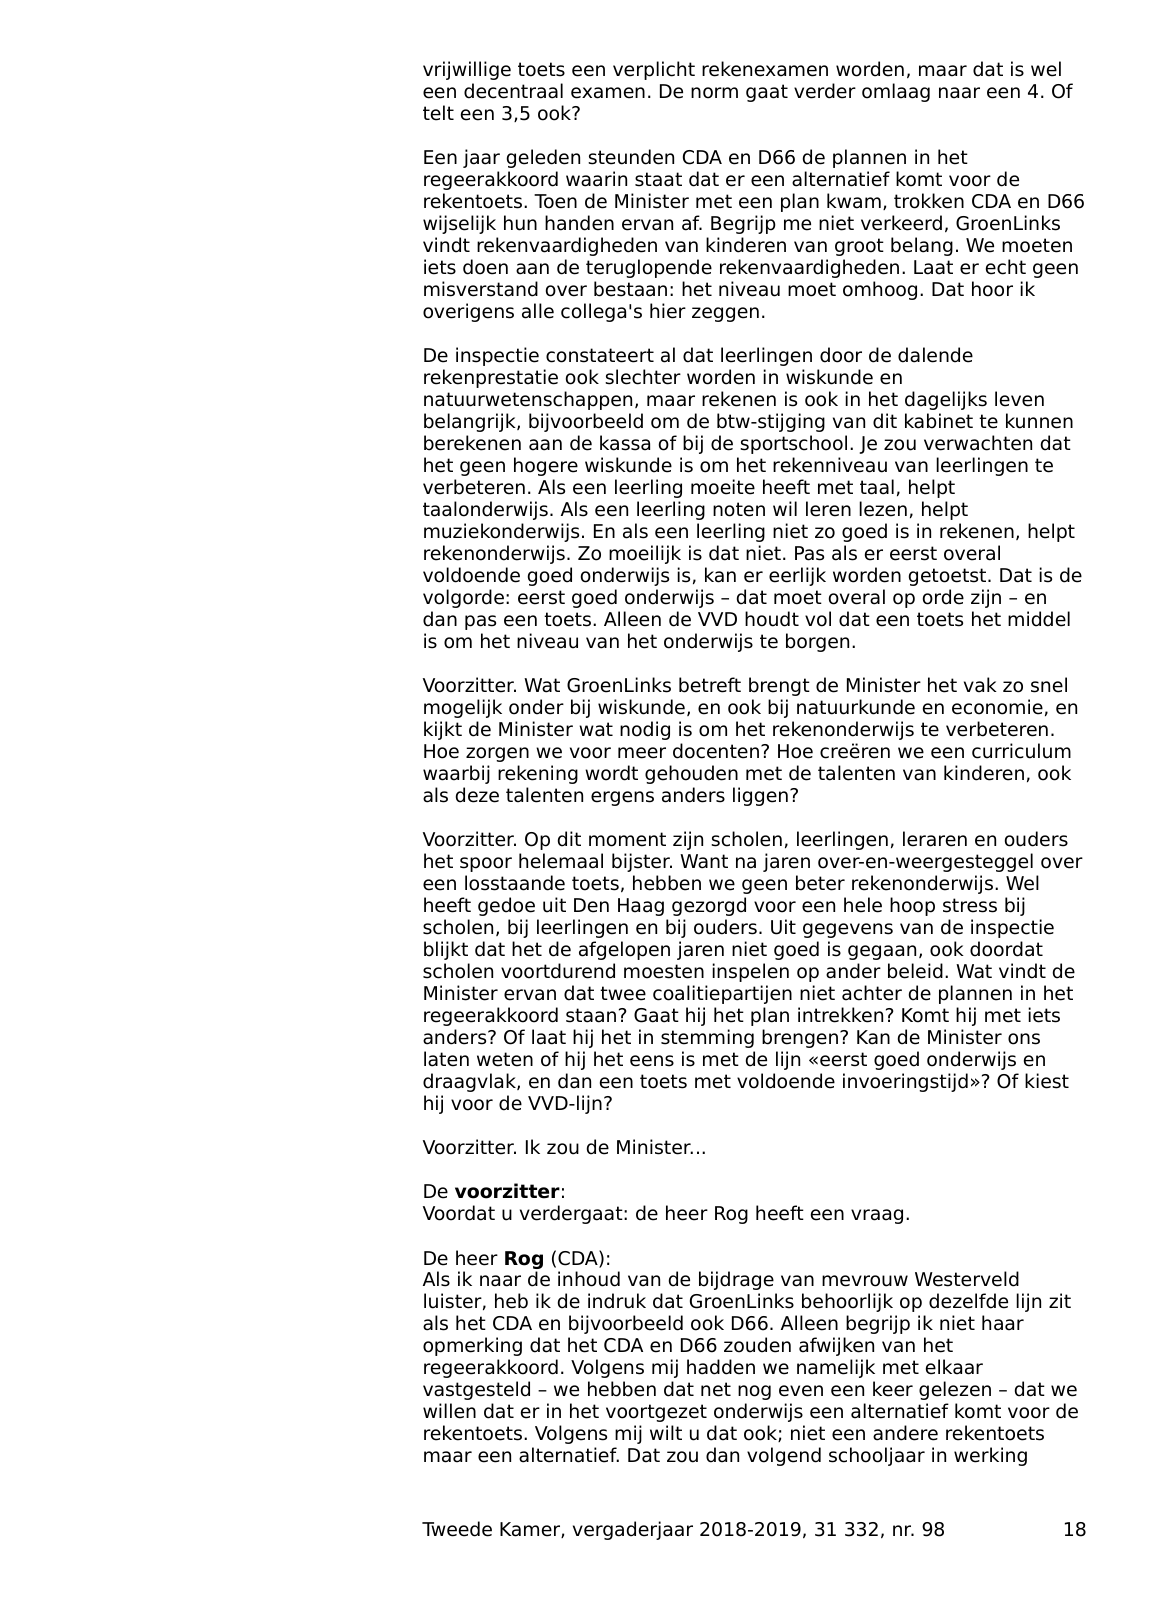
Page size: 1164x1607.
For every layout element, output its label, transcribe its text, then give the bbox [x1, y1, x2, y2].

text Voordat u verdergaat: de heer Rog heeft een vraag. [422, 1203, 1087, 1225]
text Een jaar geleden steunden CDA en D66 de plannen in het regeerakkoord waarin staat dat er een alternatief komt voor de rekentoets. Toen de Minister met een plan kwam, trokken CDA en D66 wijselijk hun handen ervan af. Begrijp me niet verkeerd, GroenLinks vindt rekenvaardigheden van kinderen van groot belang. We moeten iets doen aan de teruglopende rekenvaardigheden. Laat er echt geen misverstand over bestaan: het niveau moet omhoog. Dat hoor ik overigens alle collega's hier zeggen. [422, 147, 1087, 323]
text De inspectie constateert al dat leerlingen door de dalende rekenprestatie ook slechter worden in wiskunde en natuurwetenschappen, maar rekenen is ook in het dagelijks leven belangrijk, bijvoorbeeld om de btw-stijging van dit kabinet te kunnen berekenen aan de kassa of bij de sportschool. Je zou verwachten dat het geen hogere wiskunde is om het rekenniveau van leerlingen te verbeteren. Als een leerling moeite heeft met taal, helpt taalonderwijs. Als een leerling noten wil leren lezen, helpt muziekonderwijs. En als een leerling niet zo goed is in rekenen, helpt rekenonderwijs. Zo moeilijk is dat niet. Pas als er eerst overal voldoende goed onderwijs is, kan er eerlijk worden getoetst. Dat is de volgorde: eerst goed onderwijs – dat moet overal op orde zijn – en dan pas een toets. Alleen de VVD houdt vol dat een toets het middel is om het niveau van het onderwijs te borgen. [422, 345, 1087, 653]
text vrijwillige toets een verplicht rekenexamen worden, maar dat is wel een decentraal examen. De norm gaat verder omlaag naar een 4. Of telt een 3,5 ook? [422, 59, 1087, 125]
text Als ik naar de inhoud van de bijdrage van mevrouw Westerveld luister, heb ik de indruk dat GroenLinks behoorlijk op dezelfde lijn zit als het CDA en bijvoorbeeld ook D66. Alleen begrijp ik niet haar opmerking dat het CDA en D66 zouden afwijken van het regeerakkoord. Volgens mij hadden we namelijk met elkaar vastgesteld – we hebben dat net nog even een keer gelezen – dat we willen dat er in het voortgezet onderwijs een alternatief komt voor de rekentoets. Volgens mij wilt u dat ook; niet een andere rekentoets maar een alternatief. Dat zou dan volgend schooljaar in werking [422, 1269, 1087, 1467]
text De heer Rog (CDA): [422, 1247, 1087, 1269]
text Voorzitter. Op dit moment zijn scholen, leerlingen, leraren en ouders het spoor helemaal bijster. Want na jaren over-en-weergesteggel over een losstaande toets, hebben we geen beter rekenonderwijs. Wel heeft gedoe uit Den Haag gezorgd voor een hele hoop stress bij scholen, bij leerlingen en bij ouders. Uit gegevens van de inspectie blijkt dat het de afgelopen jaren niet goed is gegaan, ook doordat scholen voortdurend moesten inspelen op ander beleid. Wat vindt de Minister ervan dat twee coalitiepartijen niet achter de plannen in het regeerakkoord staan? Gaat hij het plan intrekken? Komt hij met iets anders? Of laat hij het in stemming brengen? Kan de Minister ons laten weten of hij het eens is met de lijn «eerst goed onderwijs en draagvlak, en dan een toets met voldoende invoeringstijd»? Of kiest hij voor de VVD-lijn? [422, 829, 1087, 1115]
text Voorzitter. Wat GroenLinks betreft brengt de Minister het vak zo snel mogelijk onder bij wiskunde, en ook bij natuurkunde en economie, en kijkt de Minister wat nodig is om het rekenonderwijs te verbeteren. Hoe zorgen we voor meer docenten? Hoe creëren we een curriculum waarbij rekening wordt gehouden met de talenten van kinderen, ook als deze talenten ergens anders liggen? [422, 675, 1087, 807]
text De voorzitter: [422, 1181, 1087, 1203]
text Voorzitter. Ik zou de Minister... [422, 1137, 1087, 1159]
